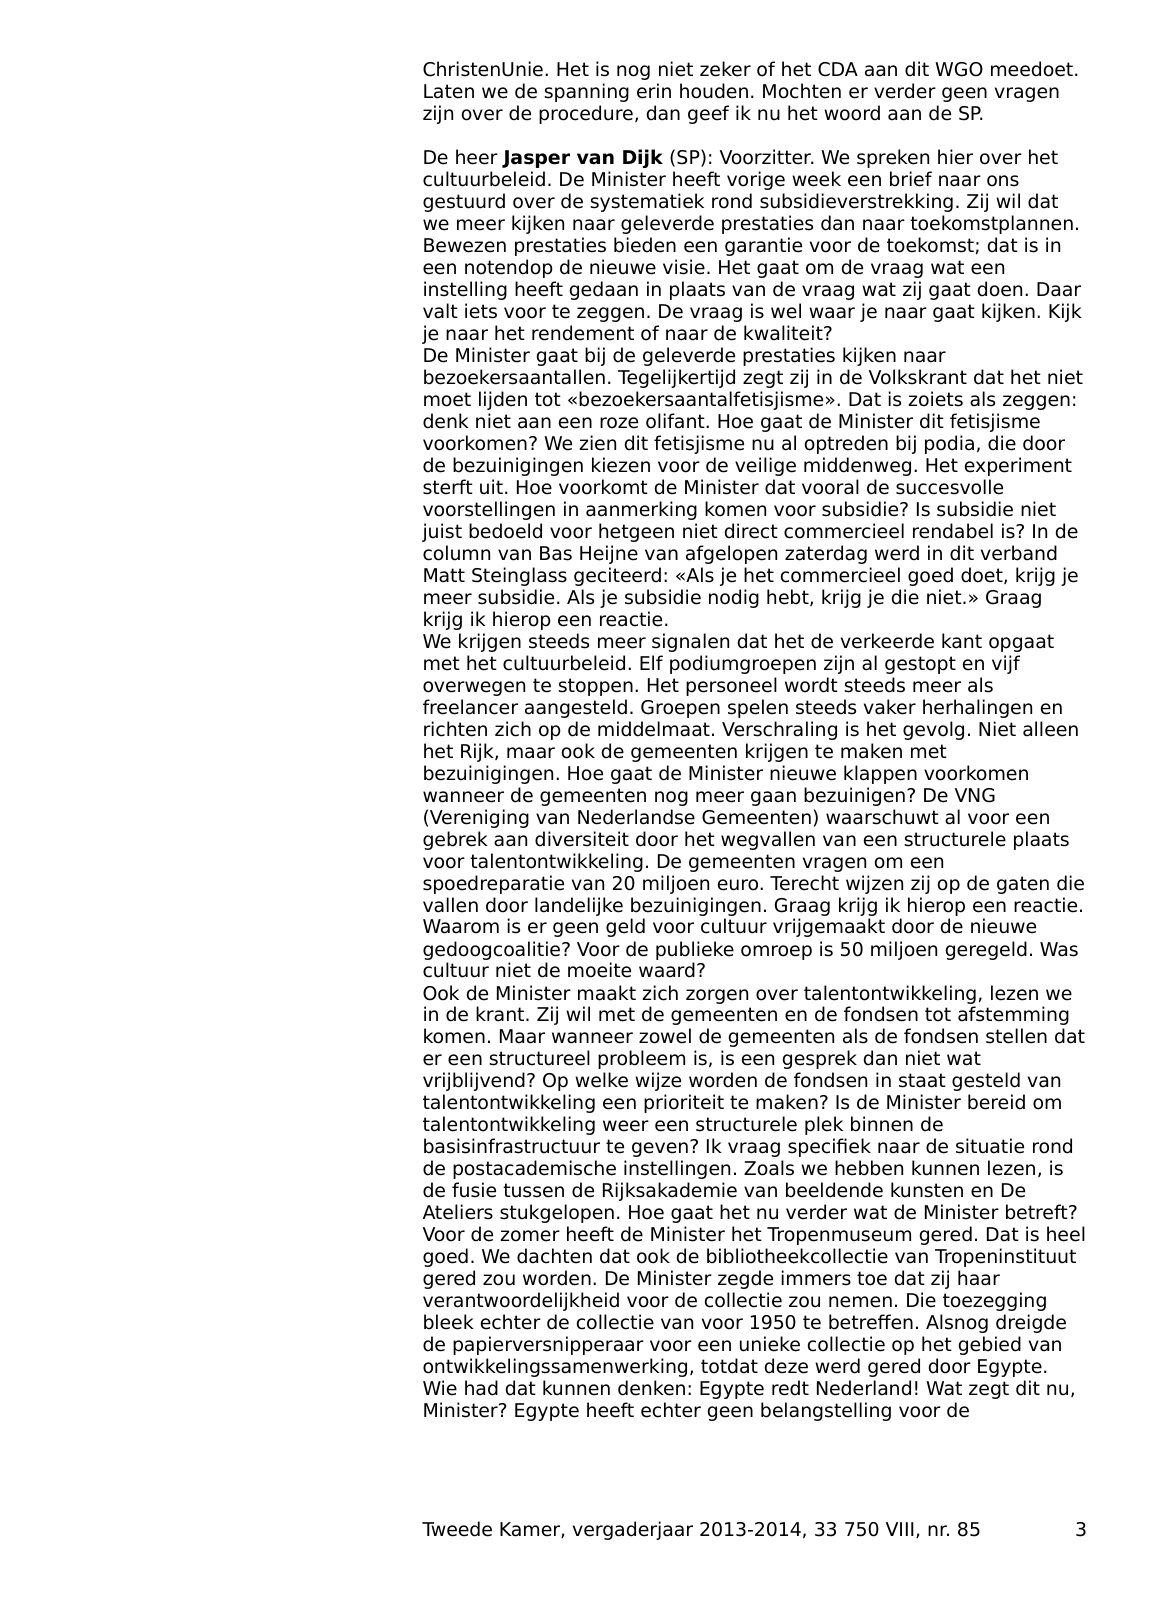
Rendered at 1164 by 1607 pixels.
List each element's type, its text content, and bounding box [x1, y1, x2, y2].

text ChristenUnie. Het is nog niet zeker of het CDA aan dit WGO meedoet. Laten we de spanning erin houden. Mochten er verder geen vragen zijn over de procedure, dan geef ik nu het woord aan de SP. [422, 59, 1087, 125]
text Voor de zomer heeft de Minister het Tropenmuseum gered. Dat is heel goed. We dachten dat ook de bibliotheekcollectie van Tropeninstituut gered zou worden. De Minister zegde immers toe dat zij haar verantwoordelijkheid voor de collectie zou nemen. Die toezegging bleek echter de collectie van voor 1950 te betreffen. Alsnog dreigde de papierversnipperaar voor een unieke collectie op het gebied van ontwikkelingssamenwerking, totdat deze werd gered door Egypte. Wie had dat kunnen denken: Egypte redt Nederland! Wat zegt dit nu, Minister? Egypte heeft echter geen belangstelling voor de [422, 1224, 1087, 1422]
text Ook de Minister maakt zich zorgen over talentontwikkeling, lezen we in de krant. Zij wil met de gemeenten en de fondsen tot afstemming komen. Maar wanneer zowel de gemeenten als de fondsen stellen dat er een structureel probleem is, is een gesprek dan niet wat vrijblijvend? Op welke wijze worden de fondsen in staat gesteld van talentontwikkeling een prioriteit te maken? Is de Minister bereid om talentontwikkeling weer een structurele plek binnen de basisinfrastructuur te geven? Ik vraag specifiek naar de situatie rond de postacademische instellingen. Zoals we hebben kunnen lezen, is de fusie tussen de Rijksakademie van beeldende kunsten en De Ateliers stukgelopen. Hoe gaat het nu verder wat de Minister betreft? [422, 982, 1087, 1224]
text De heer Jasper van Dijk (SP): Voorzitter. We spreken hier over het cultuurbeleid. De Minister heeft vorige week een brief naar ons gestuurd over de systematiek rond subsidieverstrekking. Zij wil dat we meer kijken naar geleverde prestaties dan naar toekomstplannen. Bewezen prestaties bieden een garantie voor de toekomst; dat is in een notendop de nieuwe visie. Het gaat om de vraag wat een instelling heeft gedaan in plaats van de vraag wat zij gaat doen. Daar valt iets voor te zeggen. De vraag is wel waar je naar gaat kijken. Kijk je naar het rendement of naar de kwaliteit? [422, 147, 1087, 345]
text De Minister gaat bij de geleverde prestaties kijken naar bezoekersaantallen. Tegelijkertijd zegt zij in de Volkskrant dat het niet moet lijden tot «bezoekersaantalfetisjisme». Dat is zoiets als zeggen: denk niet aan een roze olifant. Hoe gaat de Minister dit fetisjisme voorkomen? We zien dit fetisjisme nu al optreden bij podia, die door de bezuinigingen kiezen voor de veilige middenweg. Het experiment sterft uit. Hoe voorkomt de Minister dat vooral de succesvolle voorstellingen in aanmerking komen voor subsidie? Is subsidie niet juist bedoeld voor hetgeen niet direct commercieel rendabel is? In de column van Bas Heijne van afgelopen zaterdag werd in dit verband Matt Steinglass geciteerd: «Als je het commercieel goed doet, krijg je meer subsidie. Als je subsidie nodig hebt, krijg je die niet.» Graag krijg ik hierop een reactie. [422, 345, 1087, 631]
text We krijgen steeds meer signalen dat het de verkeerde kant opgaat met het cultuurbeleid. Elf podiumgroepen zijn al gestopt en vijf overwegen te stoppen. Het personeel wordt steeds meer als freelancer aangesteld. Groepen spelen steeds vaker herhalingen en richten zich op de middelmaat. Verschraling is het gevolg. Niet alleen het Rijk, maar ook de gemeenten krijgen te maken met bezuinigingen. Hoe gaat de Minister nieuwe klappen voorkomen wanneer de gemeenten nog meer gaan bezuinigen? De VNG (Vereniging van Nederlandse Gemeenten) waarschuwt al voor een gebrek aan diversiteit door het wegvallen van een structurele plaats voor talentontwikkeling. De gemeenten vragen om een spoedreparatie van 20 miljoen euro. Terecht wijzen zij op de gaten die vallen door landelijke bezuinigingen. Graag krijg ik hierop een reactie. Waarom is er geen geld voor cultuur vrijgemaakt door de nieuwe gedoogcoalitie? Voor de publieke omroep is 50 miljoen geregeld. Was cultuur niet de moeite waard? [422, 631, 1087, 982]
